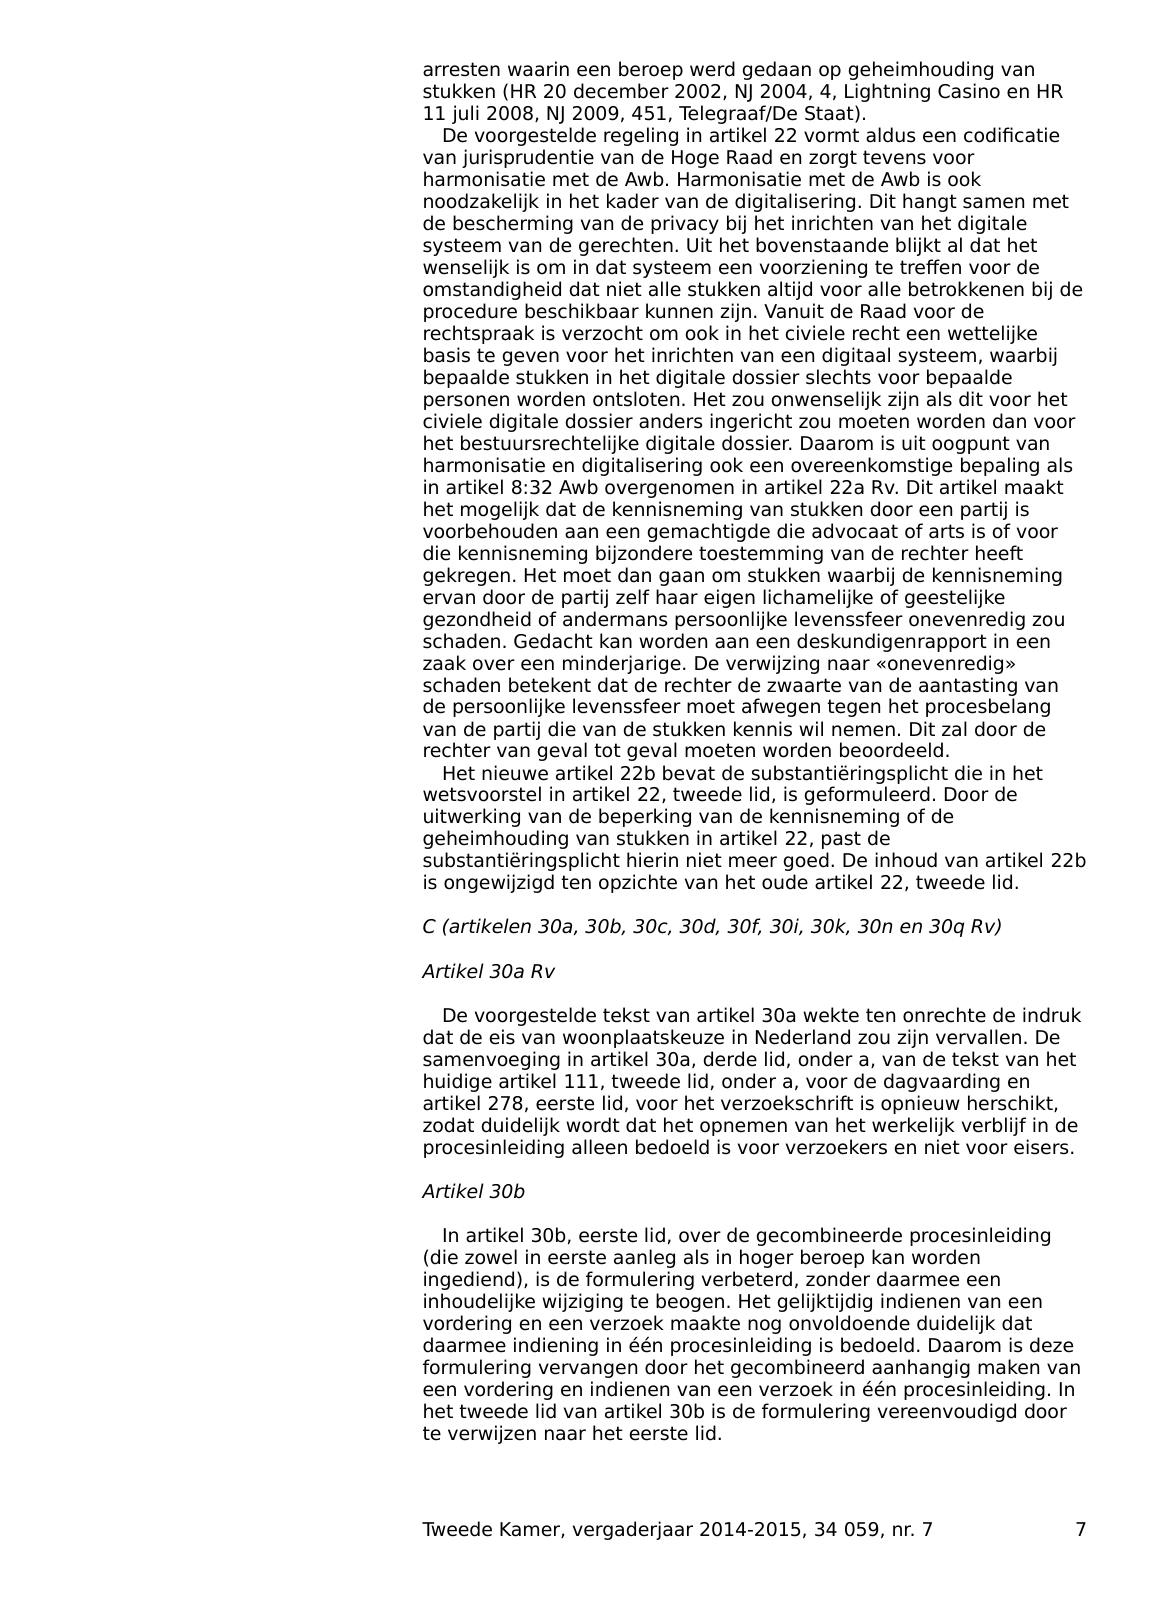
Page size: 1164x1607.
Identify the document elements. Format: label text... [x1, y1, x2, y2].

subtitle Artikel 30a Rv [422, 961, 1087, 983]
text De voorgestelde tekst van artikel 30a wekte ten onrechte de indruk dat de eis van woonplaatskeuze in Nederland zou zijn vervallen. De samenvoeging in artikel 30a, derde lid, onder a, van de tekst van het huidige artikel 111, tweede lid, onder a, voor de dagvaarding en artikel 278, eerste lid, voor het verzoekschrift is opnieuw herschikt, zodat duidelijk wordt dat het opnemen van het werkelijk verblijf in de procesinleiding alleen bedoeld is voor verzoekers en niet voor eisers. [422, 1005, 1087, 1159]
subtitle Artikel 30b [422, 1181, 1087, 1203]
text Het nieuwe artikel 22b bevat de substantiëringsplicht die in het wetsvoorstel in artikel 22, tweede lid, is geformuleerd. Door de uitwerking van de beperking van de kennisneming of de geheimhouding van stukken in artikel 22, past de substantiëringsplicht hierin niet meer goed. De inhoud van artikel 22b is ongewijzigd ten opzichte van het oude artikel 22, tweede lid. [422, 762, 1087, 894]
text De voorgestelde regeling in artikel 22 vormt aldus een codificatie van jurisprudentie van de Hoge Raad en zorgt tevens voor harmonisatie met de Awb. Harmonisatie met de Awb is ook noodzakelijk in het kader van de digitalisering. Dit hangt samen met de bescherming van de privacy bij het inrichten van het digitale systeem van de gerechten. Uit het bovenstaande blijkt al dat het wenselijk is om in dat systeem een voorziening te treffen voor de omstandigheid dat niet alle stukken altijd voor alle betrokkenen bij de procedure beschikbaar kunnen zijn. Vanuit de Raad voor de rechtspraak is verzocht om ook in het civiele recht een wettelijke basis te geven voor het inrichten van een digitaal systeem, waarbij bepaalde stukken in het digitale dossier slechts voor bepaalde personen worden ontsloten. Het zou onwenselijk zijn als dit voor het civiele digitale dossier anders ingericht zou moeten worden dan voor het bestuursrechtelijke digitale dossier. Daarom is uit oogpunt van harmonisatie en digitalisering ook een overeenkomstige bepaling als in artikel 8:32 Awb overgenomen in artikel 22a Rv. Dit artikel maakt het mogelijk dat de kennisneming van stukken door een partij is voorbehouden aan een gemachtigde die advocaat of arts is of voor die kennisneming bijzondere toestemming van de rechter heeft gekregen. Het moet dan gaan om stukken waarbij de kennisneming ervan door de partij zelf haar eigen lichamelijke of geestelijke gezondheid of andermans persoonlijke levenssfeer onevenredig zou schaden. Gedacht kan worden aan een deskundigenrapport in een zaak over een minderjarige. De verwijzing naar «onevenredig» schaden betekent dat de rechter de zwaarte van de aantasting van de persoonlijke levenssfeer moet afwegen tegen het procesbelang van de partij die van de stukken kennis wil nemen. Dit zal door de rechter van geval tot geval moeten worden beoordeeld. [422, 125, 1087, 762]
subtitle C (artikelen 30a, 30b, 30c, 30d, 30f, 30i, 30k, 30n en 30q Rv) [422, 916, 1087, 938]
text In artikel 30b, eerste lid, over de gecombineerde procesinleiding (die zowel in eerste aanleg als in hoger beroep kan worden ingediend), is de formulering verbeterd, zonder daarmee een inhoudelijke wijziging te beogen. Het gelijktijdig indienen van een vordering en een verzoek maakte nog onvoldoende duidelijk dat daarmee indiening in één procesinleiding is bedoeld. Daarom is deze formulering vervangen door het gecombineerd aanhangig maken van een vordering en indienen van een verzoek in één procesinleiding. In het tweede lid van artikel 30b is de formulering vereenvoudigd door te verwijzen naar het eerste lid. [422, 1225, 1087, 1445]
text arresten waarin een beroep werd gedaan op geheimhouding van stukken (HR 20 december 2002, NJ 2004, 4, Lightning Casino en HR 11 juli 2008, NJ 2009, 451, Telegraaf/De Staat). [422, 59, 1087, 125]
